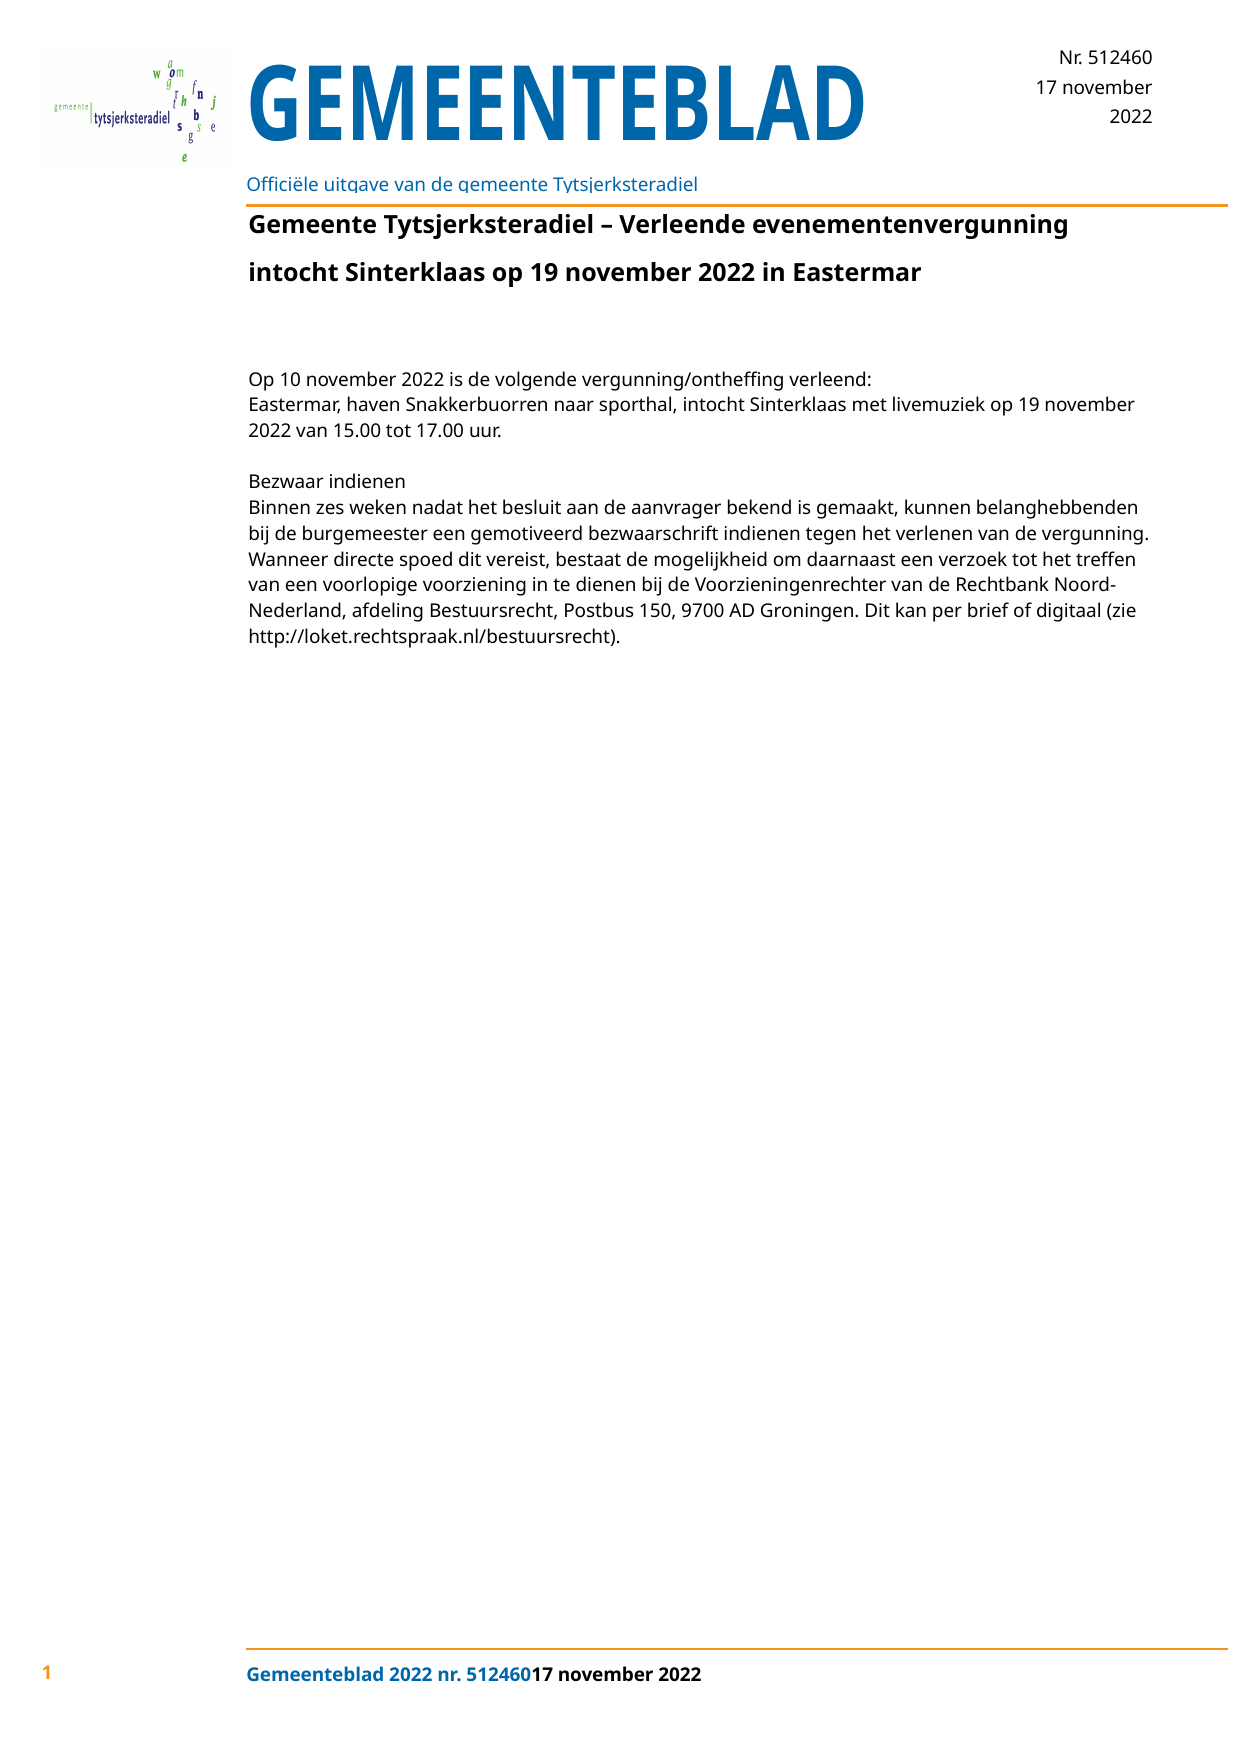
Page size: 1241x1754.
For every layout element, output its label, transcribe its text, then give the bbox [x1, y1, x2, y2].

text Gemeente Tytsjerksteradiel – Verleende evenementenvergunning intocht Sinterklaas op 19 november 2022 in Eastermar [248, 207, 1152, 288]
text Eastermar, haven Snakkerbuorren naar sporthal, intocht Sinterklaas met livemuziek op 19 november 2022 van 15.00 tot 17.00 uur. [248, 391, 1152, 443]
text Bezwaar indienen [248, 469, 1152, 494]
picture [41, 47, 231, 172]
text Op 10 november 2022 is de volgende vergunning/ontheffing verleend: [248, 366, 1152, 391]
text Binnen zes weken nadat het besluit aan de aanvrager bekend is gemaakt, kunnen belanghebbenden bij de burgemeester een gemotiveerd bezwaarschrift indienen tegen het verlenen van de vergunning. Wanneer directe spoed dit vereist, bestaat de mogelijkheid om daarnaast een verzoek tot het treffen van een voorlopige voorziening in te dienen bij de Voorzieningenrechter van de Rechtbank Noord-Nederland, afdeling Bestuursrecht, Postbus 150, 9700 AD Groningen. Dit kan per brief of digitaal (zie http://loket.rechtspraak.nl/bestuursrecht). [248, 494, 1152, 649]
